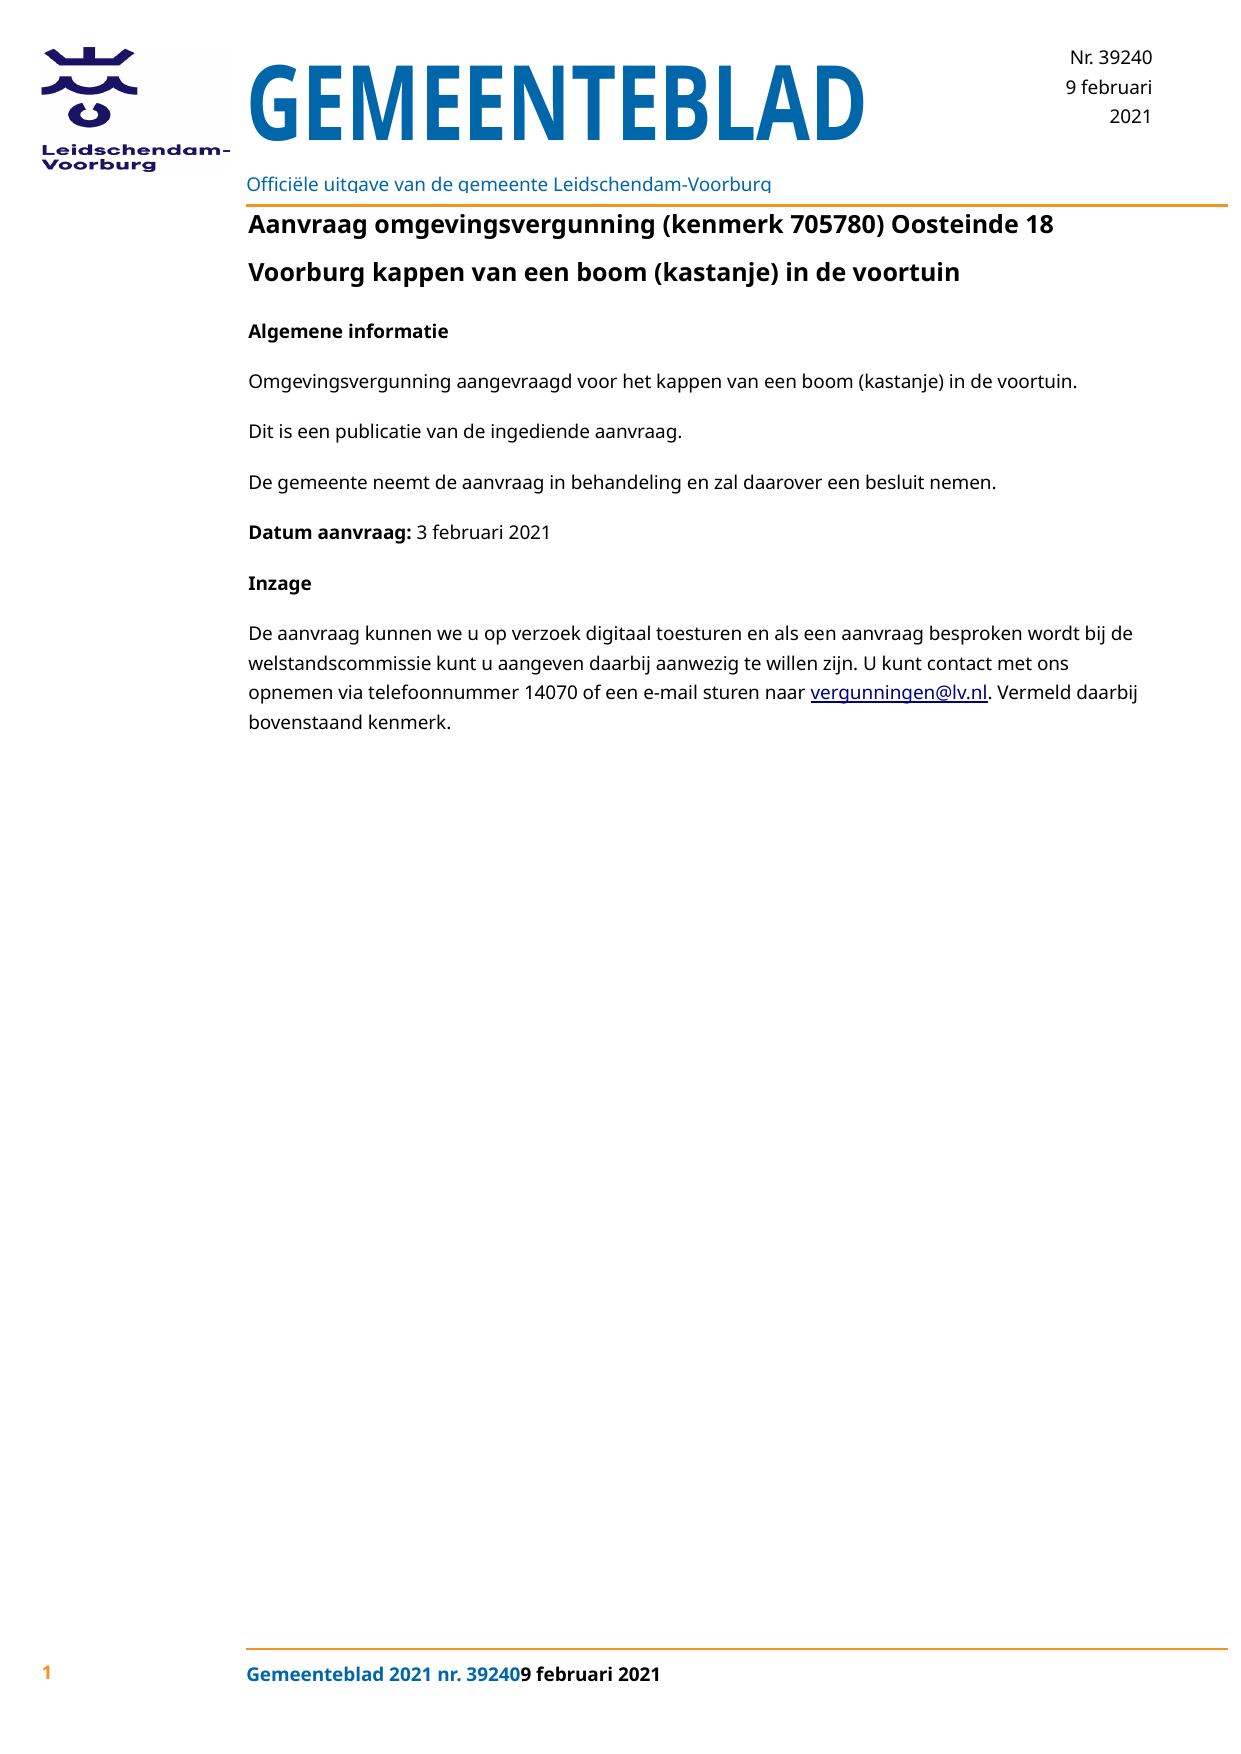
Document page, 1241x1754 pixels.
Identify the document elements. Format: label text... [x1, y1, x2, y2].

text Algemene informatie [248, 318, 1152, 344]
text De gemeente neemt de aanvraag in behandeling en zal daarover een besluit nemen. [248, 469, 1152, 495]
text Dit is een publicatie van de ingediende aanvraag. [248, 419, 1152, 444]
text Aanvraag omgevingsvergunning (kenmerk 705780) Oosteinde 18 Voorburg kappen van een boom (kastanje) in de voortuin [248, 207, 1152, 288]
text De aanvraag kunnen we u op verzoek digitaal toesturen en als een aanvraag besproken wordt bij de welstandscommissie kunt u aangeven daarbij aanwezig te willen zijn. U kunt contact met ons opnemen via telefoonnummer 14070 of een e-mail sturen naar vergunningen@lv.nl. Vermeld daarbij bovenstaand kenmerk. [248, 620, 1152, 735]
text Datum aanvraag: 3 februari 2021 [248, 519, 1152, 545]
text Inzage [248, 570, 1152, 596]
picture [41, 47, 231, 172]
text Omgevingsvergunning aangevraagd voor het kappen van een boom (kastanje) in de voortuin. [248, 368, 1152, 394]
